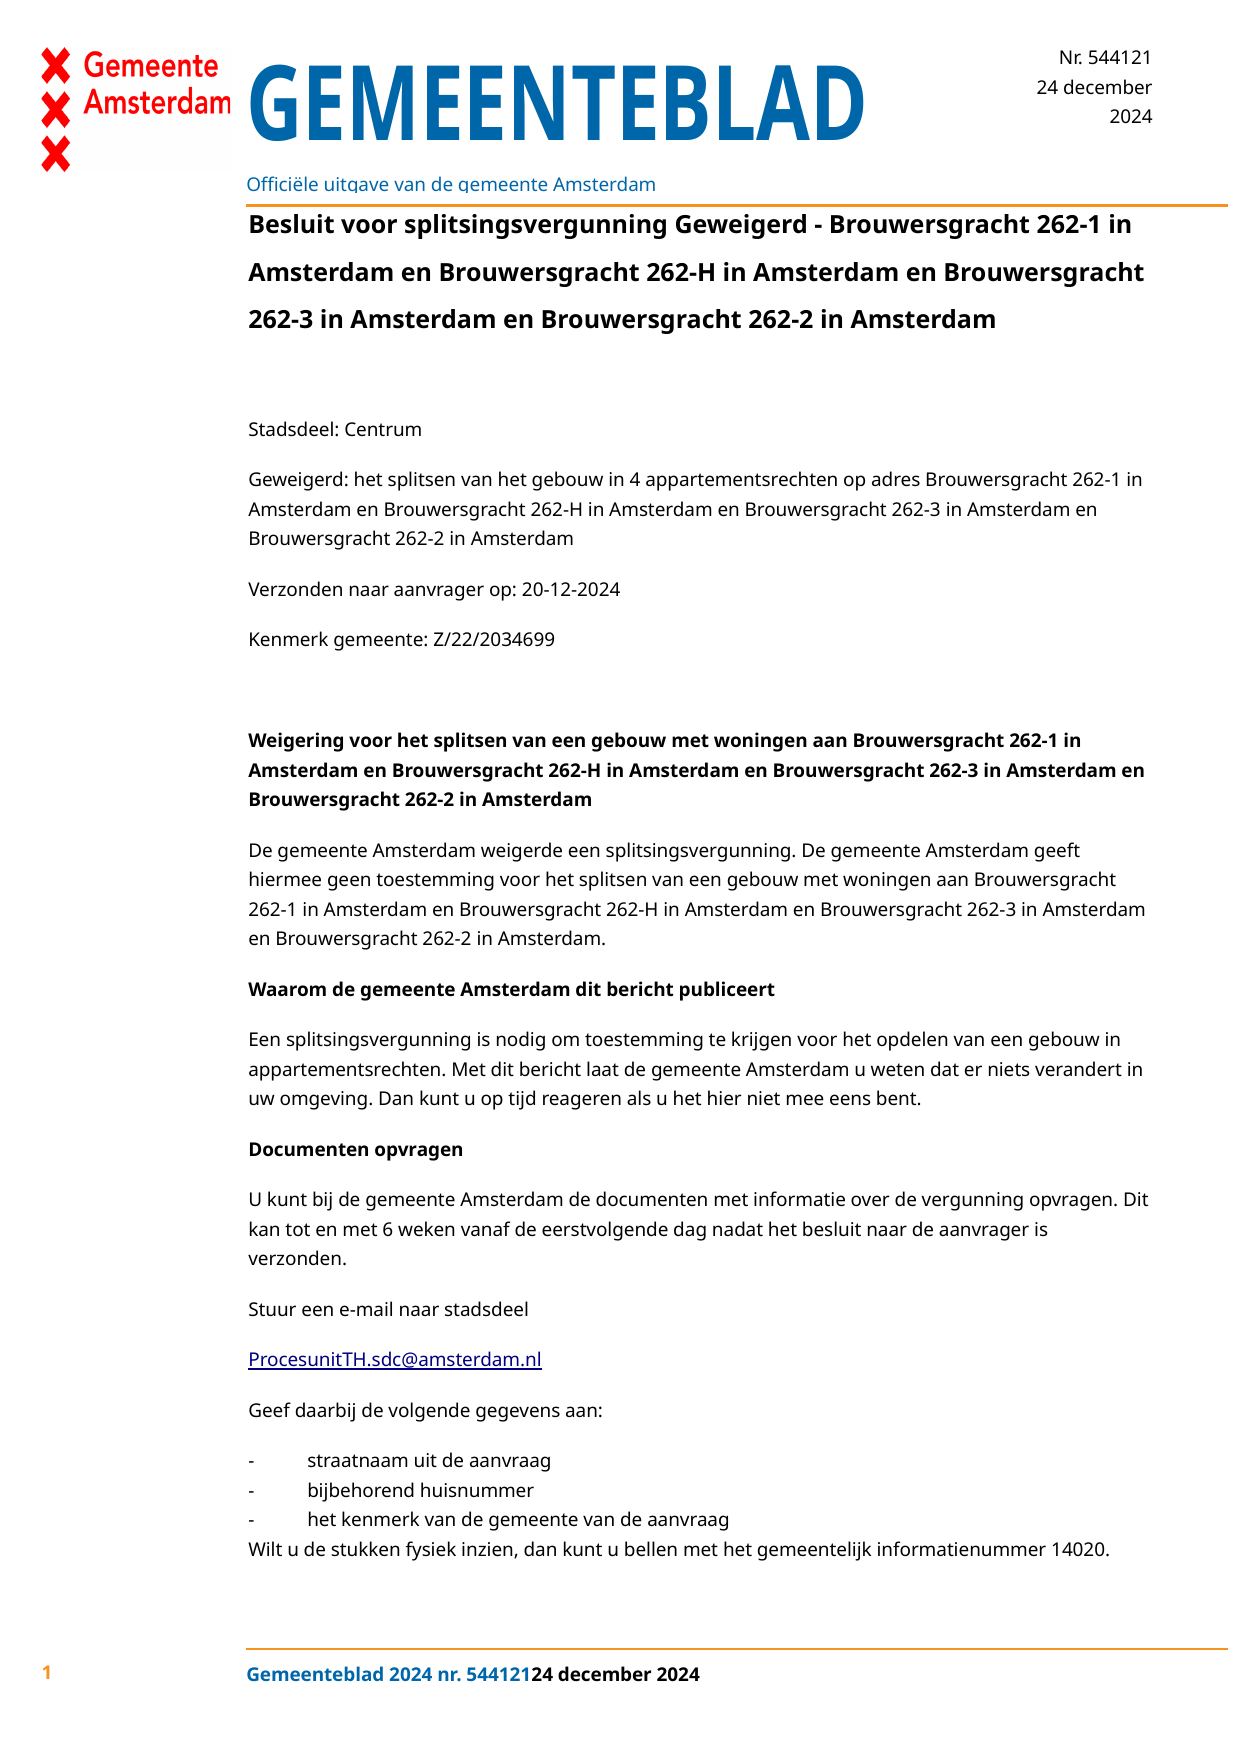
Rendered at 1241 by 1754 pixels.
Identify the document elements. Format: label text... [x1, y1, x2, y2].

list bijbehorend huisnummer [248, 1477, 1152, 1502]
list straatnaam uit de aanvraag [248, 1447, 1152, 1473]
text Geweigerd: het splitsen van het gebouw in 4 appartementsrechten op adres Brouwersgracht 262-1 in Amsterdam en Brouwersgracht 262-H in Amsterdam en Brouwersgracht 262-3 in Amsterdam en Brouwersgracht 262-2 in Amsterdam [248, 466, 1152, 551]
text Verzonden naar aanvrager op: 20-12-2024 [248, 576, 1152, 602]
text Een splitsingsvergunning is nodig om toestemming te krijgen voor het opdelen van een gebouw in appartementsrechten. Met dit bericht laat de gemeente Amsterdam u weten dat er niets verandert in uw omgeving. Dan kunt u op tijd reageren als u het hier niet mee eens bent. [248, 1026, 1152, 1111]
picture [41, 47, 231, 172]
text Besluit voor splitsingsvergunning Geweigerd - Brouwersgracht 262-1 in Amsterdam en Brouwersgracht 262-H in Amsterdam en Brouwersgracht 262-3 in Amsterdam en Brouwersgracht 262-2 in Amsterdam [248, 207, 1152, 336]
text ProcesunitTH.sdc@amsterdam.nl [248, 1346, 1152, 1372]
text Waarom de gemeente Amsterdam dit bericht publiceert [248, 976, 1152, 1002]
text De gemeente Amsterdam weigerde een splitsingsvergunning. De gemeente Amsterdam geeft hiermee geen toestemming voor het splitsen van een gebouw met woningen aan Brouwersgracht 262-1 in Amsterdam en Brouwersgracht 262-H in Amsterdam en Brouwersgracht 262-3 in Amsterdam en Brouwersgracht 262-2 in Amsterdam. [248, 837, 1152, 951]
text Kenmerk gemeente: Z/22/2034699 [248, 626, 1152, 652]
text U kunt bij de gemeente Amsterdam de documenten met informatie over de vergunning opvragen. Dit kan tot en met 6 weken vanaf de eerstvolgende dag nadat het besluit naar de aanvrager is verzonden. [248, 1186, 1152, 1271]
text Wilt u de stukken fysiek inzien, dan kunt u bellen met het gemeentelijk informatienummer 14020. [248, 1536, 1152, 1562]
text Geef daarbij de volgende gegevens aan: [248, 1397, 1152, 1422]
text Stuur een e-mail naar stadsdeel [248, 1296, 1152, 1322]
text Weigering voor het splitsen van een gebouw met woningen aan Brouwersgracht 262-1 in Amsterdam en Brouwersgracht 262-H in Amsterdam en Brouwersgracht 262-3 in Amsterdam en Brouwersgracht 262-2 in Amsterdam [248, 727, 1152, 812]
text Stadsdeel: Centrum [248, 416, 1152, 442]
list het kenmerk van de gemeente van de aanvraag [248, 1506, 1152, 1532]
text Documenten opvragen [248, 1136, 1152, 1162]
